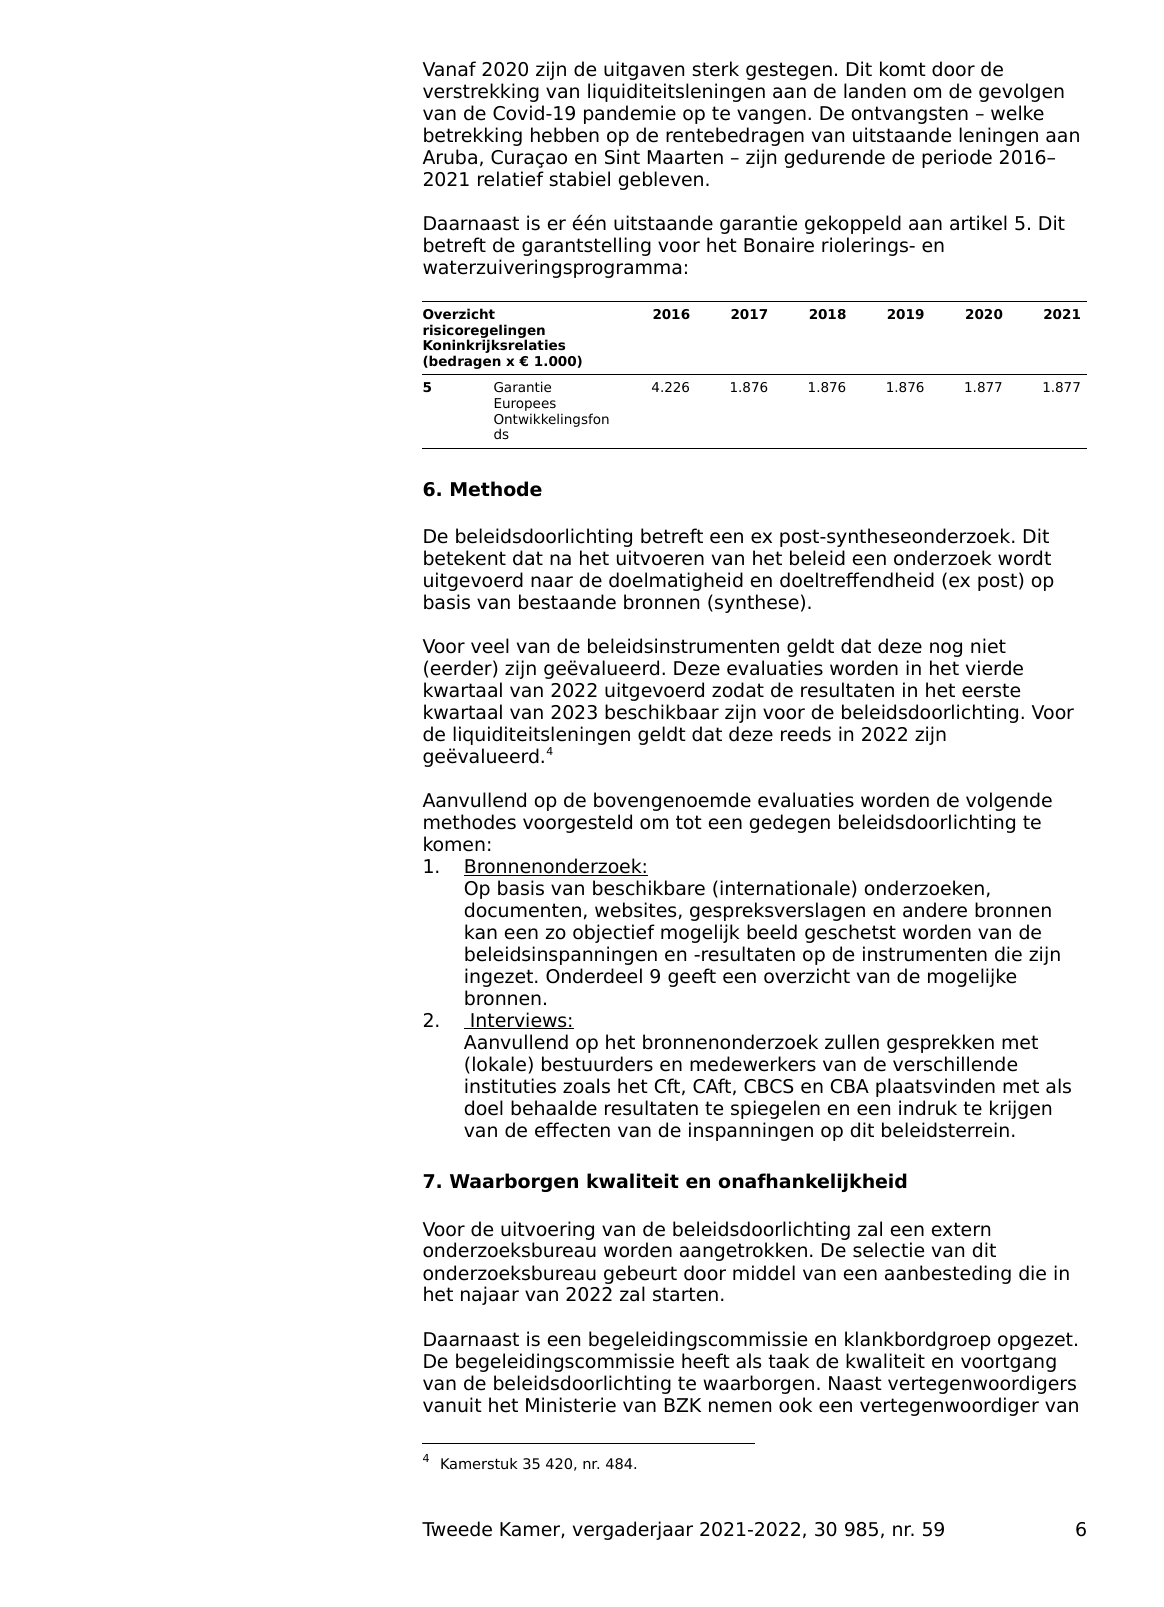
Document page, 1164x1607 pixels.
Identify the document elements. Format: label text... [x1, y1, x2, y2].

table_header 2021 [1009, 302, 1087, 374]
table_cell 4.226 [618, 375, 696, 448]
text Voor de uitvoering van de beleidsdoorlichting zal een extern onderzoeksbureau worden aangetrokken. De selectie van dit onderzoeksbureau gebeurt door middel van een aanbesteding die in het najaar van 2022 zal starten. [422, 1218, 1087, 1306]
table_cell 1.876 [852, 375, 930, 448]
table_header 2018 [774, 302, 852, 374]
text De beleidsdoorlichting betreft een ex post-syntheseonderzoek. Dit betekent dat na het uitvoeren van het beleid een onderzoek wordt uitgevoerd naar de doelmatigheid en doeltreffendheid (ex post) op basis van bestaande bronnen (synthese). [422, 526, 1087, 613]
table_cell 1.876 [774, 375, 852, 448]
table_header 2020 [930, 302, 1008, 374]
table_cell 1.877 [930, 375, 1008, 448]
text 2. Interviews: [422, 1009, 1087, 1032]
text Kamerstuk 35 420, nr. 484. [422, 1452, 1087, 1474]
text Vanaf 2020 zijn de uitgaven sterk gestegen. Dit komt door de verstrekking van liquiditeitsleningen aan de landen om de gevolgen van de Covid-19 pandemie op te vangen. De ontvangsten – welke betrekking hebben op de rentebedragen van uitstaande leningen aan Aruba, Curaçao en Sint Maarten – zijn gedurende de periode 2016–2021 relatief stabiel gebleven. [422, 59, 1087, 191]
subtitle 7. Waarborgen kwaliteit en onafhankelijkheid [422, 1171, 1087, 1193]
table_header 2017 [696, 302, 774, 374]
text Aanvullend op de bovengenoemde evaluaties worden de volgende methodes voorgesteld om tot een gedegen beleidsdoorlichting te komen: [422, 790, 1087, 856]
text Daarnaast is een begeleidingscommissie en klankbordgroep opgezet. De begeleidingscommissie heeft als taak de kwaliteit en voortgang van de beleidsdoorlichting te waarborgen. Naast vertegenwoordigers vanuit het Ministerie van BZK nemen ook een vertegenwoordiger van [422, 1328, 1087, 1416]
table_cell 1.877 [1009, 375, 1087, 448]
table_cell Garantie Europees Ontwikkelingsfonds [488, 375, 618, 448]
text Daarnaast is er één uitstaande garantie gekoppeld aan artikel 5. Dit betreft de garantstelling voor het Bonaire riolerings- en waterzuiveringsprogramma: [422, 213, 1087, 279]
table_header Overzicht risicoregelingen Koninkrijksrelaties (bedragen x € 1.000) [422, 302, 618, 374]
text Voor veel van de beleidsinstrumenten geldt dat deze nog niet (eerder) zijn geëvalueerd. Deze evaluaties worden in het vierde kwartaal van 2022 uitgevoerd zodat de resultaten in het eerste kwartaal van 2023 beschikbaar zijn voor de beleidsdoorlichting. Voor de liquiditeitsleningen geldt dat deze reeds in 2022 zijn geëvalueerd. [422, 636, 1087, 768]
table_cell 5 [422, 375, 487, 448]
table_header 2019 [852, 302, 930, 374]
text Aanvullend op het bronnenonderzoek zullen gesprekken met (lokale) bestuurders en medewerkers van de verschillende instituties zoals het Cft, CAft, CBCS en CBA plaatsvinden met als doel behaalde resultaten te spiegelen en een indruk te krijgen van de effecten van de inspanningen op dit beleidsterrein. [464, 1032, 1087, 1141]
table_header 2016 [618, 302, 696, 374]
subtitle 6. Methode [422, 479, 1087, 501]
table_cell 1.876 [696, 375, 774, 448]
text Op basis van beschikbare (internationale) onderzoeken, documenten, websites, gespreksverslagen en andere bronnen kan een zo objectief mogelijk beeld geschetst worden van de beleidsinspanningen en -resultaten op de instrumenten die zijn ingezet. Onderdeel 9 geeft een overzicht van de mogelijke bronnen. [464, 878, 1087, 1009]
text 1. Bronnenonderzoek: [422, 856, 1087, 878]
